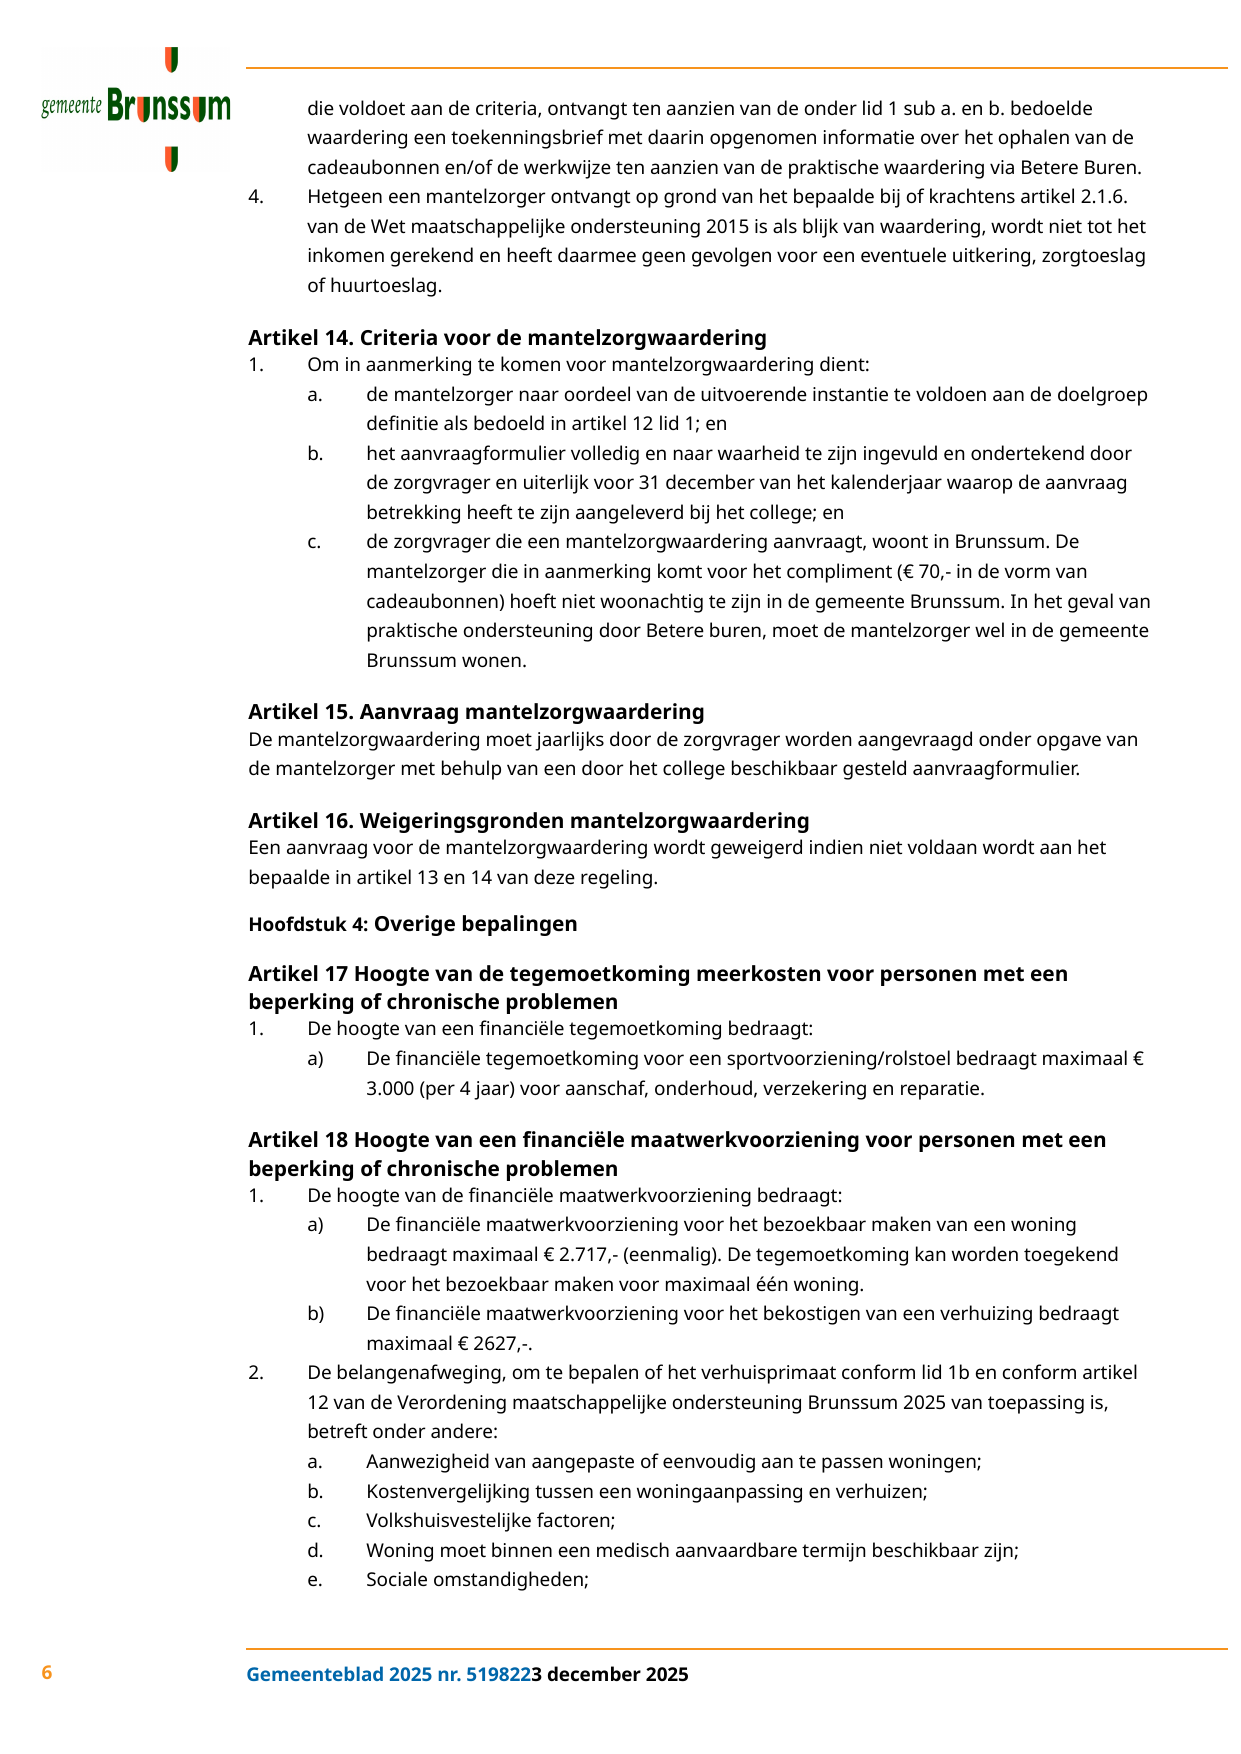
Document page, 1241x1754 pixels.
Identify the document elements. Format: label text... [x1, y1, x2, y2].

list het aanvraagformulier volledig en naar waarheid te zijn ingevuld en ondertekend door de zorgvrager en uiterlijk voor 31 december van het kalenderjaar waarop de aanvraag betrekking heeft te zijn aangeleverd bij het college; en [307, 440, 1152, 525]
text Artikel 17 Hoogte van de tegemoetkoming meerkosten voor personen met een beperking of chronische problemen [248, 959, 1152, 1016]
text Artikel 15. Aanvraag mantelzorgwaardering [248, 697, 1152, 726]
list de mantelzorger naar oordeel van de uitvoerende instantie te voldoen aan de doelgroep definitie als bedoeld in artikel 12 lid 1; en [307, 381, 1152, 436]
text De mantelzorgwaardering moet jaarlijks door de zorgvrager worden aangevraagd onder opgave van de mantelzorger met behulp van een door het college beschikbaar gesteld aanvraagformulier. [248, 726, 1152, 781]
list De hoogte van de financiële maatwerkvoorziening bedraagt: [248, 1182, 1152, 1208]
list De belangenafweging, om te bepalen of het verhuisprimaat conform lid 1b en conform artikel 12 van de Verordening maatschappelijke ondersteuning Brunssum 2025 van toepassing is, betreft onder andere: [248, 1359, 1152, 1444]
text Artikel 18 Hoogte van een financiële maatwerkvoorziening voor personen met een beperking of chronische problemen [248, 1125, 1152, 1182]
list de zorgvrager die een mantelzorgwaardering aanvraagt, woont in Brunssum. De mantelzorger die in aanmerking komt voor het compliment (€ 70,- in de vorm van cadeaubonnen) hoeft niet woonachtig te zijn in de gemeente Brunssum. In het geval van praktische ondersteuning door Betere buren, moet de mantelzorger wel in de gemeente Brunssum wonen. [307, 529, 1152, 673]
list De hoogte van een financiële tegemoetkoming bedraagt: [248, 1016, 1152, 1041]
picture [41, 47, 231, 172]
list die voldoet aan de criteria, ontvangt ten aanzien van de onder lid 1 sub a. en b. bedoelde waardering een toekenningsbrief met daarin opgenomen informatie over het ophalen van de cadeaubonnen en/of de werkwijze ten aanzien van de praktische waardering via Betere Buren. [248, 95, 1152, 180]
list Hetgeen een mantelzorger ontvangt op grond van het bepaalde bij of krachtens artikel 2.1.6. van de Wet maatschappelijke ondersteuning 2015 is als blijk van waardering, wordt niet tot het inkomen gerekend en heeft daarmee geen gevolgen voor een eventuele uitkering, zorgtoeslag of huurtoeslag. [248, 183, 1152, 298]
list Om in aanmerking te komen voor mantelzorgwaardering dient: [248, 351, 1152, 377]
text Een aanvraag voor de mantelzorgwaardering wordt geweigerd indien niet voldaan wordt aan het bepaalde in artikel 13 en 14 van deze regeling. [248, 834, 1152, 889]
list Aanwezigheid van aangepaste of eenvoudig aan te passen woningen; [307, 1448, 1152, 1474]
text Hoofdstuk 4: Overige bepalingen [248, 909, 1152, 938]
list Volkshuisvestelijke factoren; [307, 1507, 1152, 1533]
list Woning moet binnen een medisch aanvaardbare termijn beschikbaar zijn; [307, 1537, 1152, 1563]
list De financiële maatwerkvoorziening voor het bekostigen van een verhuizing bedraagt maximaal € 2627,-. [307, 1300, 1152, 1356]
list De financiële maatwerkvoorziening voor het bezoekbaar maken van een woning bedraagt maximaal € 2.717,- (eenmalig). De tegemoetkoming kan worden toegekend voor het bezoekbaar maken voor maximaal één woning. [307, 1212, 1152, 1297]
list Kostenvergelijking tussen een woningaanpassing en verhuizen; [307, 1478, 1152, 1504]
text Artikel 16. Weigeringsgronden mantelzorgwaardering [248, 806, 1152, 834]
list De financiële tegemoetkoming voor een sportvoorziening/rolstoel bedraagt maximaal € 3.000 (per 4 jaar) voor aanschaf, onderhoud, verzekering en reparatie. [307, 1045, 1152, 1101]
text Artikel 14. Criteria voor de mantelzorgwaardering [248, 323, 1152, 351]
list Sociale omstandigheden; [307, 1567, 1152, 1592]
